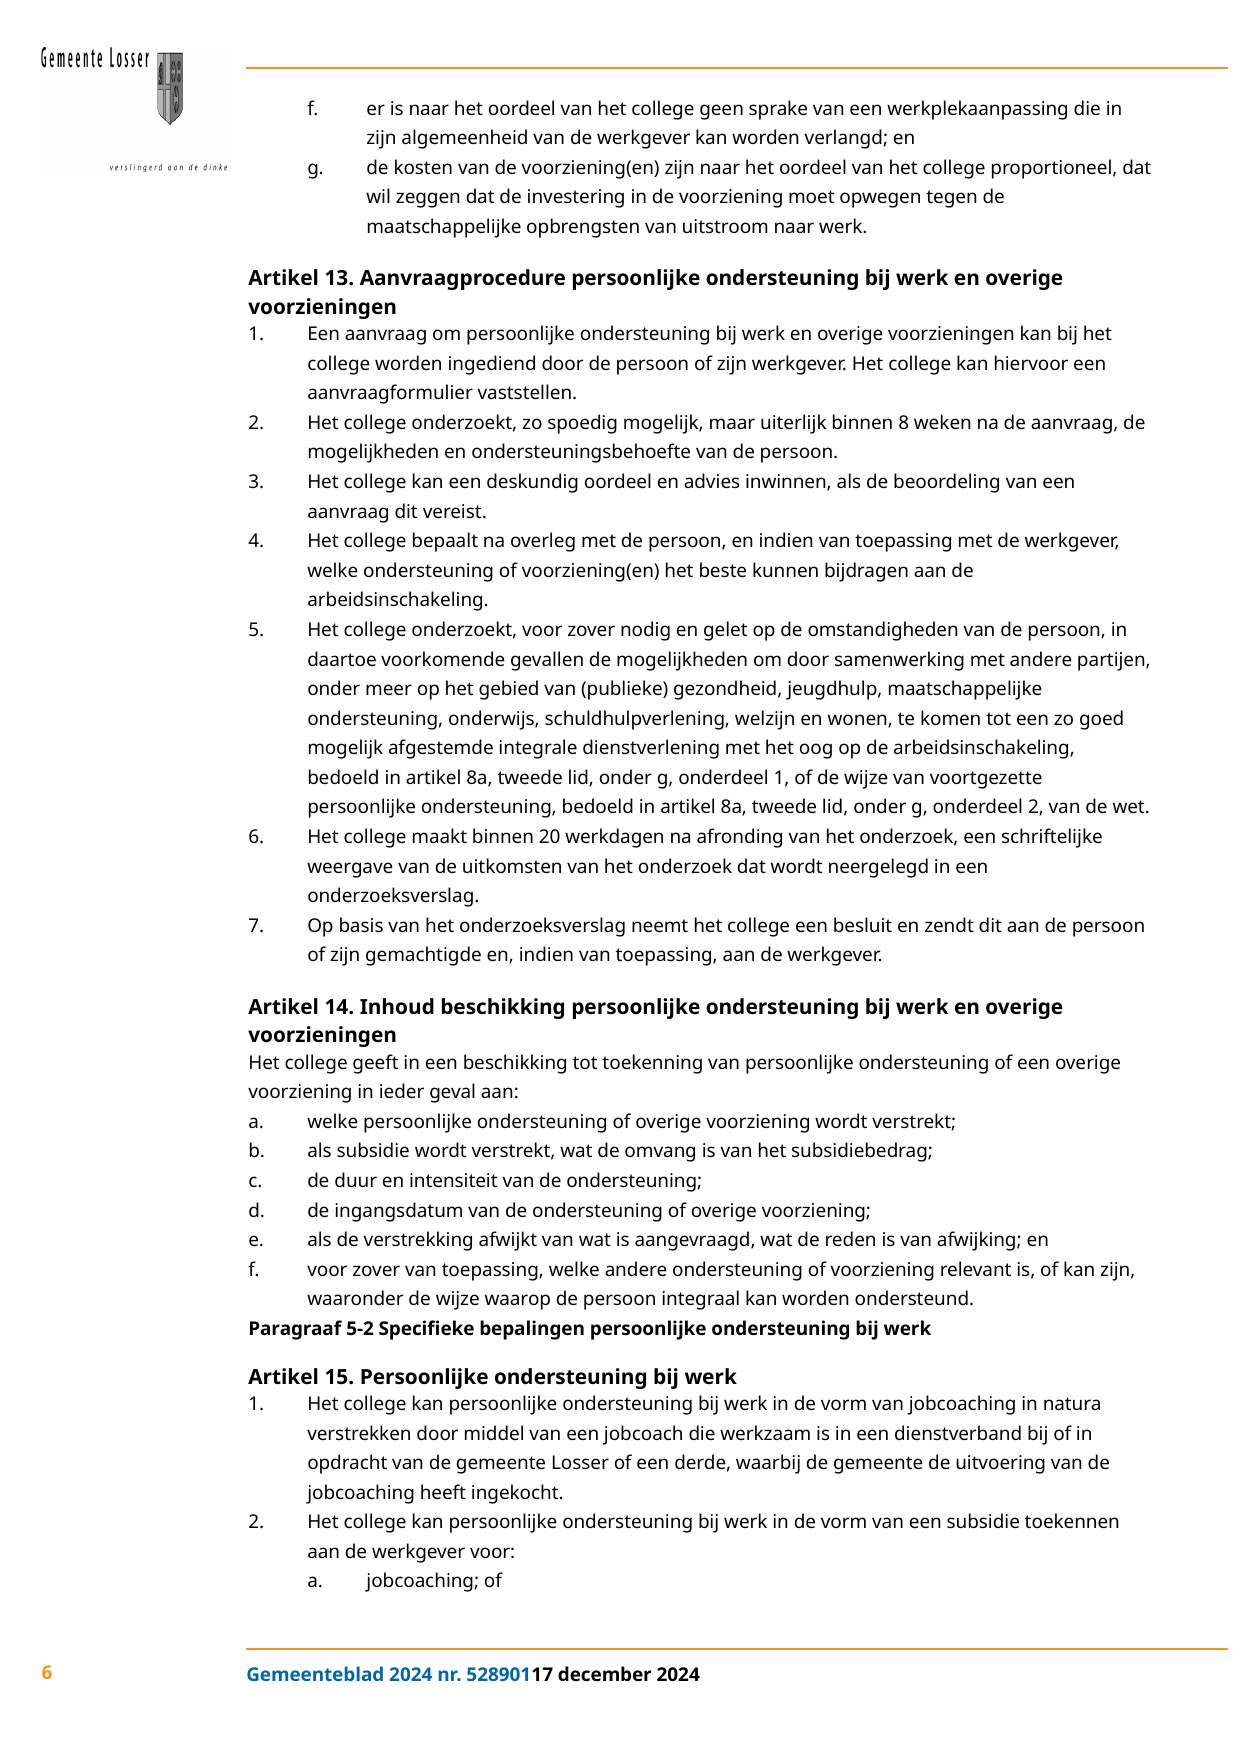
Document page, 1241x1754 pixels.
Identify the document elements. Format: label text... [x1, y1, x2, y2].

list jobcoaching; of [307, 1568, 1152, 1593]
list Het college maakt binnen 20 werkdagen na afronding van het onderzoek, een schriftelijke weergave van de uitkomsten van het onderzoek dat wordt neergelegd in een onderzoeksverslag. [248, 823, 1152, 908]
list Op basis van het onderzoeksverslag neemt het college een besluit en zendt dit aan de persoon of zijn gemachtigde en, indien van toepassing, aan de werkgever. [248, 912, 1152, 967]
list Het college kan een deskundig oordeel en advies inwinnen, als de beoordeling van een aanvraag dit vereist. [248, 468, 1152, 524]
list voor zover van toepassing, welke andere ondersteuning of voorziening relevant is, of kan zijn, waaronder de wijze waarop de persoon integraal kan worden ondersteund. [248, 1256, 1152, 1311]
list Het college onderzoekt, voor zover nodig en gelet op de omstandigheden van de persoon, in daartoe voorkomende gevallen de mogelijkheden om door samenwerking met andere partijen, onder meer op het gebied van (publieke) gezondheid, jeugdhulp, maatschappelijke ondersteuning, onderwijs, schuldhulpverlening, welzijn en wonen, te komen tot een zo goed mogelijk afgestemde integrale dienstverlening met het oog op de arbeidsinschakeling, bedoeld in artikel 8a, tweede lid, onder g, onderdeel 1, of de wijze van voortgezette persoonlijke ondersteuning, bedoeld in artikel 8a, tweede lid, onder g, onderdeel 2, van de wet. [248, 616, 1152, 819]
list als de verstrekking afwijkt van wat is aangevraagd, wat de reden is van afwijking; en [248, 1226, 1152, 1252]
text Het college geeft in een beschikking tot toekenning van persoonlijke ondersteuning of een overige voorziening in ieder geval aan: [248, 1049, 1152, 1104]
list Het college kan persoonlijke ondersteuning bij werk in de vorm van een subsidie toekennen aan de werkgever voor: [248, 1508, 1152, 1564]
picture [41, 47, 231, 172]
list Het college kan persoonlijke ondersteuning bij werk in de vorm van jobcoaching in natura verstrekken door middel van een jobcoach die werkzaam is in een dienstverband bij of in opdracht van de gemeente Losser of een derde, waarbij de gemeente de uitvoering van de jobcoaching heeft ingekocht. [248, 1390, 1152, 1505]
list welke persoonlijke ondersteuning of overige voorziening wordt verstrekt; [248, 1108, 1152, 1134]
text Artikel 15. Persoonlijke ondersteuning bij werk [248, 1362, 1152, 1390]
list de ingangsdatum van de ondersteuning of overige voorziening; [248, 1197, 1152, 1223]
list Een aanvraag om persoonlijke ondersteuning bij werk en overige voorzieningen kan bij het college worden ingediend door de persoon of zijn werkgever. Het college kan hiervoor een aanvraagformulier vaststellen. [248, 320, 1152, 405]
list er is naar het oordeel van het college geen sprake van een werkplekaanpassing die in zijn algemeenheid van de werkgever kan worden verlangd; en [307, 95, 1152, 150]
text Artikel 13. Aanvraagprocedure persoonlijke ondersteuning bij werk en overige voorzieningen [248, 263, 1152, 320]
text Artikel 14. Inhoud beschikking persoonlijke ondersteuning bij werk en overige voorzieningen [248, 992, 1152, 1049]
list als subsidie wordt verstrekt, wat de omvang is van het subsidiebedrag; [248, 1138, 1152, 1163]
list Het college onderzoekt, zo spoedig mogelijk, maar uiterlijk binnen 8 weken na de aanvraag, de mogelijkheden en ondersteuningsbehoefte van de persoon. [248, 409, 1152, 464]
text Paragraaf 5-2 Specifieke bepalingen persoonlijke ondersteuning bij werk [248, 1315, 1152, 1341]
list de kosten van de voorziening(en) zijn naar het oordeel van het college proportioneel, dat wil zeggen dat de investering in de voorziening moet opwegen tegen de maatschappelijke opbrengsten van uitstroom naar werk. [307, 154, 1152, 239]
list de duur en intensiteit van de ondersteuning; [248, 1167, 1152, 1193]
list Het college bepaalt na overleg met de persoon, en indien van toepassing met de werkgever, welke ondersteuning of voorziening(en) het beste kunnen bijdragen aan de arbeidsinschakeling. [248, 527, 1152, 612]
